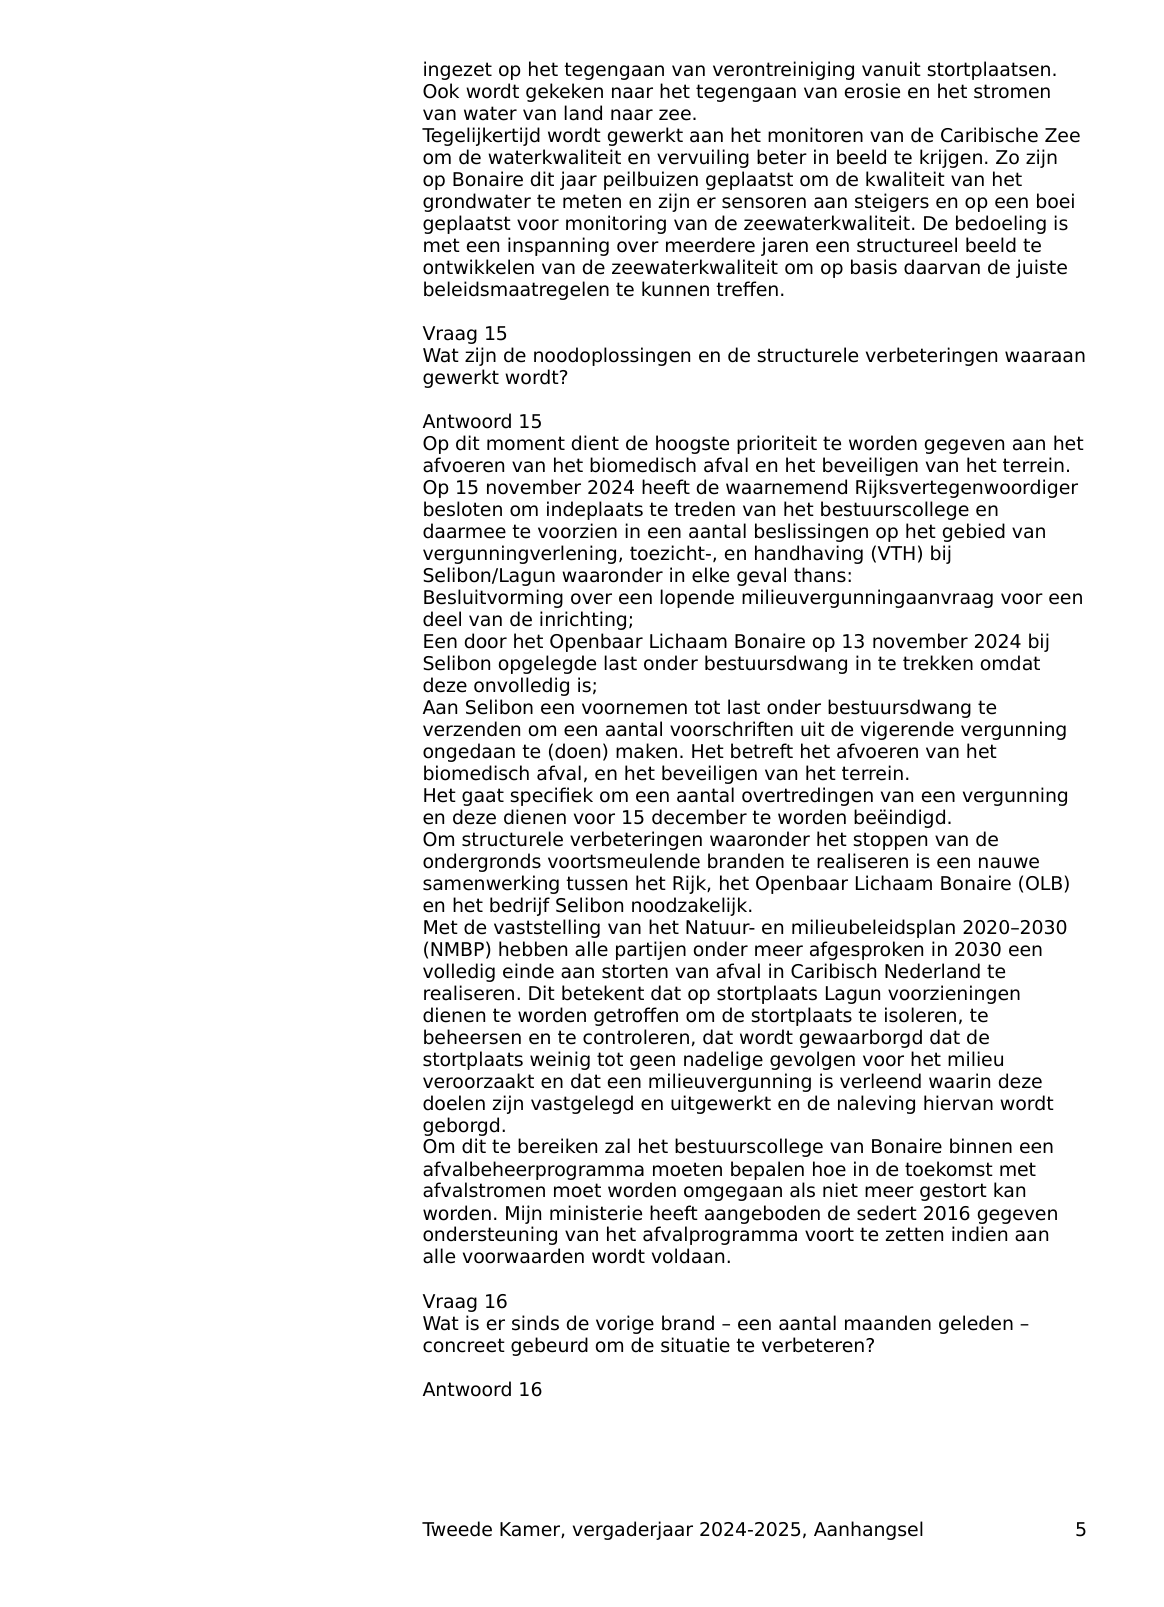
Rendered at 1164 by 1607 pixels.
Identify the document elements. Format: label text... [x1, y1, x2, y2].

text Om structurele verbeteringen waaronder het stoppen van de ondergronds voortsmeulende branden te realiseren is een nauwe samenwerking tussen het Rijk, het Openbaar Lichaam Bonaire (OLB) en het bedrijf Selibon noodzakelijk. [422, 829, 1087, 917]
text Antwoord 16 [422, 1379, 1087, 1401]
text ingezet op het tegengaan van verontreiniging vanuit stortplaatsen. Ook wordt gekeken naar het tegengaan van erosie en het stromen van water van land naar zee. [422, 59, 1087, 125]
text Op 15 november 2024 heeft de waarnemend Rijksvertegenwoordiger besloten om indeplaats te treden van het bestuurscollege en daarmee te voorzien in een aantal beslissingen op het gebied van vergunningverlening, toezicht-, en handhaving (VTH) bij Selibon/Lagun waaronder in elke geval thans: [422, 477, 1087, 587]
text Besluitvorming over een lopende milieuvergunningaanvraag voor een deel van de inrichting; [422, 587, 1087, 631]
text Het gaat specifiek om een aantal overtredingen van een vergunning en deze dienen voor 15 december te worden beëindigd. [422, 785, 1087, 829]
text Een door het Openbaar Lichaam Bonaire op 13 november 2024 bij Selibon opgelegde last onder bestuursdwang in te trekken omdat deze onvolledig is; [422, 631, 1087, 697]
text Op dit moment dient de hoogste prioriteit te worden gegeven aan het afvoeren van het biomedisch afval en het beveiligen van het terrein. [422, 433, 1087, 477]
text Vraag 15 [422, 323, 1087, 345]
text Vraag 16 [422, 1291, 1087, 1312]
text Om dit te bereiken zal het bestuurscollege van Bonaire binnen een afvalbeheerprogramma moeten bepalen hoe in de toekomst met afvalstromen moet worden omgegaan als niet meer gestort kan worden. Mijn ministerie heeft aangeboden de sedert 2016 gegeven ondersteuning van het afvalprogramma voort te zetten indien aan alle voorwaarden wordt voldaan. [422, 1136, 1087, 1268]
text Antwoord 15 [422, 411, 1087, 433]
text Wat is er sinds de vorige brand – een aantal maanden geleden – concreet gebeurd om de situatie te verbeteren? [422, 1312, 1087, 1356]
text Wat zijn de noodoplossingen en de structurele verbeteringen waaraan gewerkt wordt? [422, 345, 1087, 389]
text Tegelijkertijd wordt gewerkt aan het monitoren van de Caribische Zee om de waterkwaliteit en vervuiling beter in beeld te krijgen. Zo zijn op Bonaire dit jaar peilbuizen geplaatst om de kwaliteit van het grondwater te meten en zijn er sensoren aan steigers en op een boei geplaatst voor monitoring van de zeewaterkwaliteit. De bedoeling is met een inspanning over meerdere jaren een structureel beeld te ontwikkelen van de zeewaterkwaliteit om op basis daarvan de juiste beleidsmaatregelen te kunnen treffen. [422, 125, 1087, 301]
text Met de vaststelling van het Natuur- en milieubeleidsplan 2020–2030 (NMBP) hebben alle partijen onder meer afgesproken in 2030 een volledig einde aan storten van afval in Caribisch Nederland te realiseren. Dit betekent dat op stortplaats Lagun voorzieningen dienen te worden getroffen om de stortplaats te isoleren, te beheersen en te controleren, dat wordt gewaarborgd dat de stortplaats weinig tot geen nadelige gevolgen voor het milieu veroorzaakt en dat een milieuvergunning is verleend waarin deze doelen zijn vastgelegd en uitgewerkt en de naleving hiervan wordt geborgd. [422, 917, 1087, 1136]
text Aan Selibon een voornemen tot last onder bestuursdwang te verzenden om een aantal voorschriften uit de vigerende vergunning ongedaan te (doen) maken. Het betreft het afvoeren van het biomedisch afval, en het beveiligen van het terrein. [422, 697, 1087, 785]
